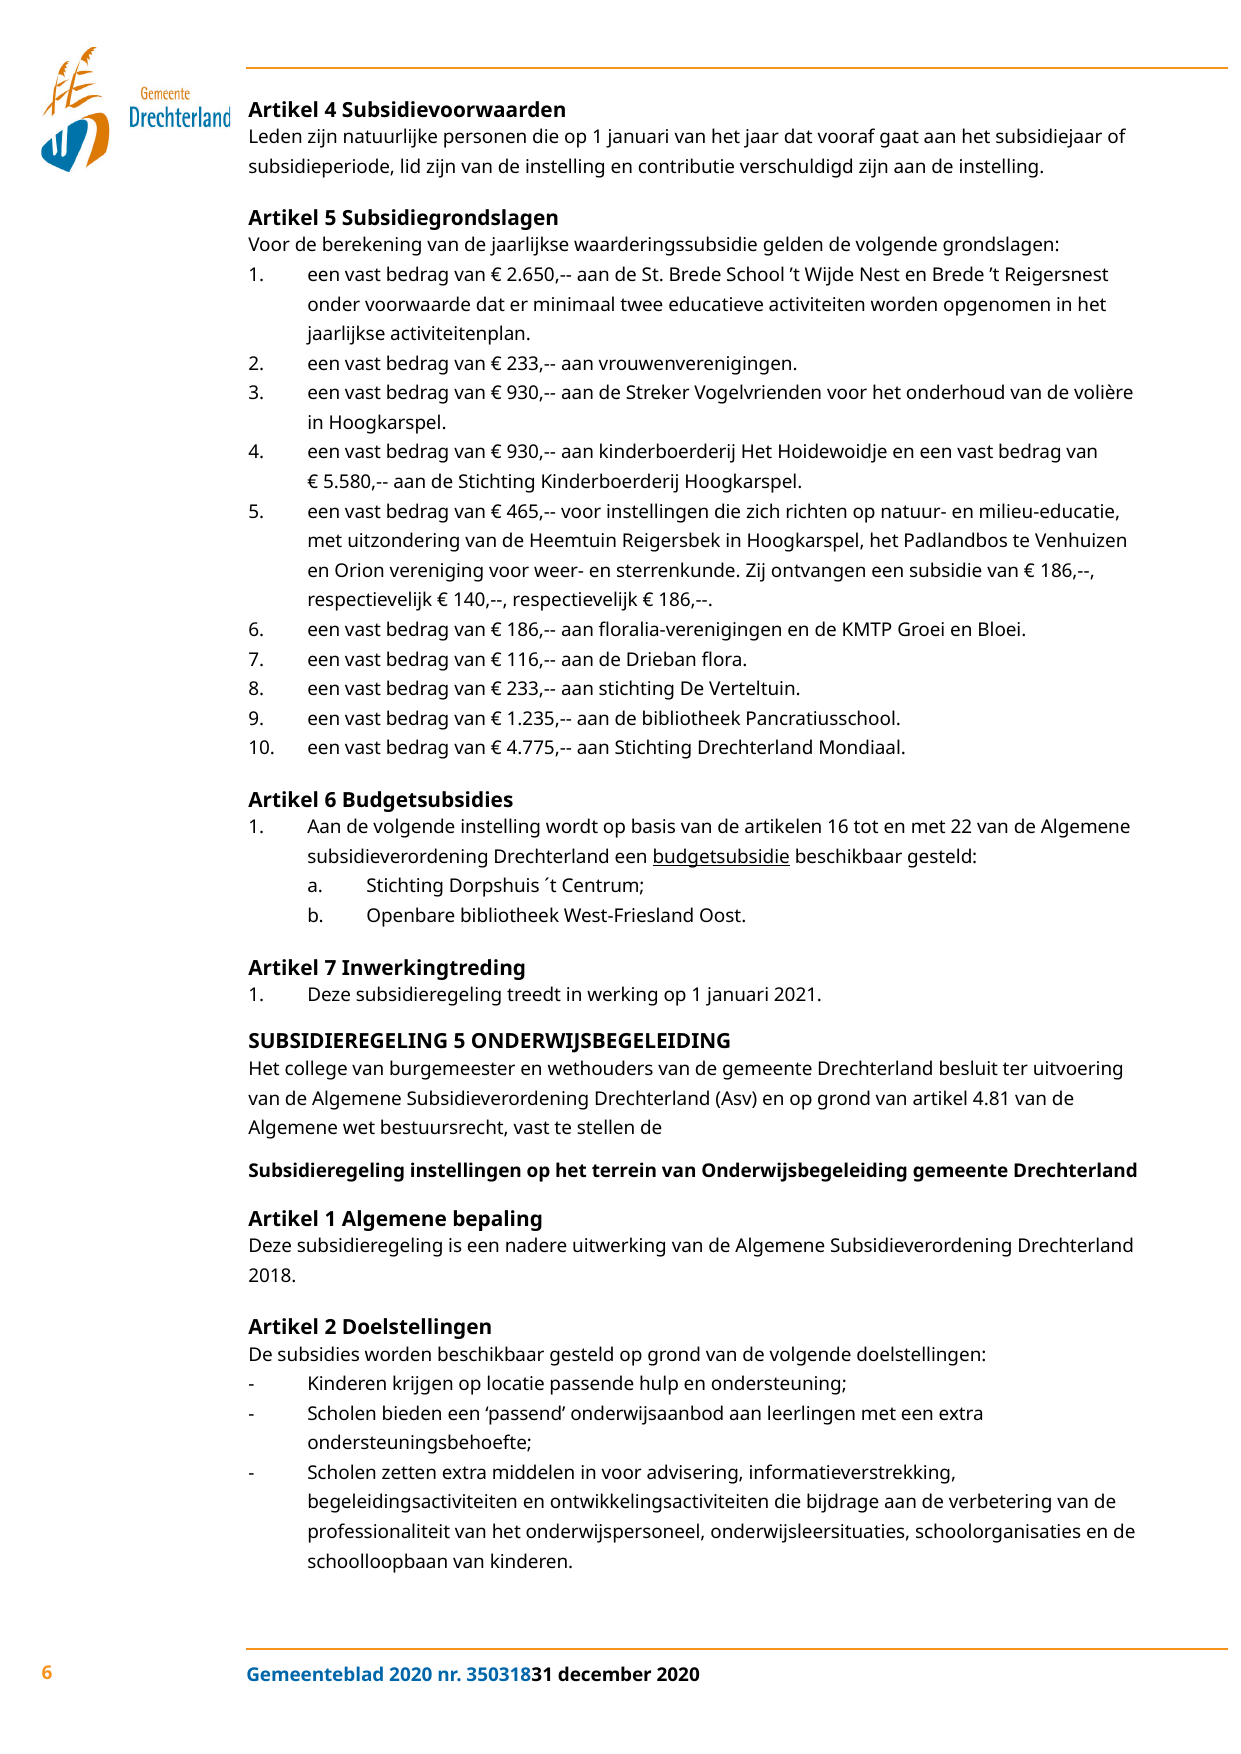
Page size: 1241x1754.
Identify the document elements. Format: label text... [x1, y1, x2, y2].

text Voor de berekening van de jaarlijkse waarderingssubsidie gelden de volgende grondslagen: [248, 232, 1152, 257]
list een vast bedrag van € 930,-- aan kinderboerderij Het Hoidewoidje en een vast bedrag van € 5.580,-- aan de Stichting Kinderboerderij Hoogkarspel. [248, 439, 1152, 494]
text De subsidies worden beschikbaar gesteld op grond van de volgende doelstellingen: [248, 1341, 1152, 1367]
list een vast bedrag van € 233,-- aan stichting De Verteltuin. [248, 675, 1152, 701]
picture [226, 115, 231, 124]
list een vast bedrag van € 930,-- aan de Streker Vogelvrienden voor het onderhoud van de volière in Hoogkarspel. [248, 379, 1152, 435]
list een vast bedrag van € 186,-- aan floralia-verenigingen en de KMTP Groei en Bloei. [248, 616, 1152, 642]
list een vast bedrag van € 4.775,-- aan Stichting Drechterland Mondiaal. [248, 734, 1152, 760]
list Stichting Dorpshuis ´t Centrum; [307, 873, 1152, 898]
list een vast bedrag van € 2.650,-- aan de St. Brede School ’t Wijde Nest en Brede ’t Reigersnest onder voorwaarde dat er minimaal twee educatieve activiteiten worden opgenomen in het jaarlijkse activiteitenplan. [248, 261, 1152, 346]
list Aan de volgende instelling wordt op basis van de artikelen 16 tot en met 22 van de Algemene subsidieverordening Drechterland een budgetsubsidie beschikbaar gesteld: [248, 813, 1152, 869]
text Artikel 6 Budgetsubsidies [248, 785, 1152, 813]
list Scholen bieden een ‘passend’ onderwijsaanbod aan leerlingen met een extra ondersteuningsbehoefte; [248, 1400, 1152, 1455]
list een vast bedrag van € 465,-- voor instellingen die zich richten op natuur- en milieu-educatie, met uitzondering van de Heemtuin Reigersbek in Hoogkarspel, het Padlandbos te Venhuizen en Orion vereniging voor weer- en sterrenkunde. Zij ontvangen een subsidie van € 186,--, respectievelijk € 140,--, respectievelijk € 186,--. [248, 498, 1152, 612]
list Scholen zetten extra middelen in voor advisering, informatieverstrekking, begeleidingsactiviteiten en ontwikkelingsactiviteiten die bijdrage aan de verbetering van de professionaliteit van het onderwijspersoneel, onderwijsleersituaties, schoolorganisaties en de schoolloopbaan van kinderen. [248, 1459, 1152, 1574]
text Artikel 7 Inwerkingtreding [248, 953, 1152, 981]
picture [41, 158, 64, 172]
text Leden zijn natuurlijke personen die op 1 januari van het jaar dat vooraf gaat aan het subsidiejaar of subsidieperiode, lid zijn van de instelling en contributie verschuldigd zijn aan de instelling. [248, 123, 1152, 178]
text Deze subsidieregeling is een nadere uitwerking van de Algemene Subsidieverordening Drechterland 2018. [248, 1232, 1152, 1288]
picture [41, 47, 231, 172]
text SUBSIDIEREGELING 5 ONDERWIJSBEGELEIDING [248, 1027, 1152, 1055]
list Openbare bibliotheek West-Friesland Oost. [307, 902, 1152, 928]
text Artikel 1 Algemene bepaling [248, 1204, 1152, 1232]
text Het college van burgemeester en wethouders van de gemeente Drechterland besluit ter uitvoering van de Algemene Subsidieverordening Drechterland (Asv) en op grond van artikel 4.81 van de Algemene wet bestuursrecht, vast te stellen de [248, 1055, 1152, 1140]
list Deze subsidieregeling treedt in werking op 1 januari 2021. [248, 981, 1152, 1007]
text Subsidieregeling instellingen op het terrein van Onderwijsbegeleiding gemeente Drechterland [248, 1157, 1152, 1183]
list een vast bedrag van € 233,-- aan vrouwenverenigingen. [248, 350, 1152, 376]
text Artikel 2 Doelstellingen [248, 1312, 1152, 1341]
list een vast bedrag van € 1.235,-- aan de bibliotheek Pancratiusschool. [248, 705, 1152, 731]
text Artikel 5 Subsidiegrondslagen [248, 203, 1152, 232]
text Artikel 4 Subsidievoorwaarden [248, 95, 1152, 123]
list een vast bedrag van € 116,-- aan de Drieban flora. [248, 646, 1152, 672]
list Kinderen krijgen op locatie passende hulp en ondersteuning; [248, 1370, 1152, 1396]
